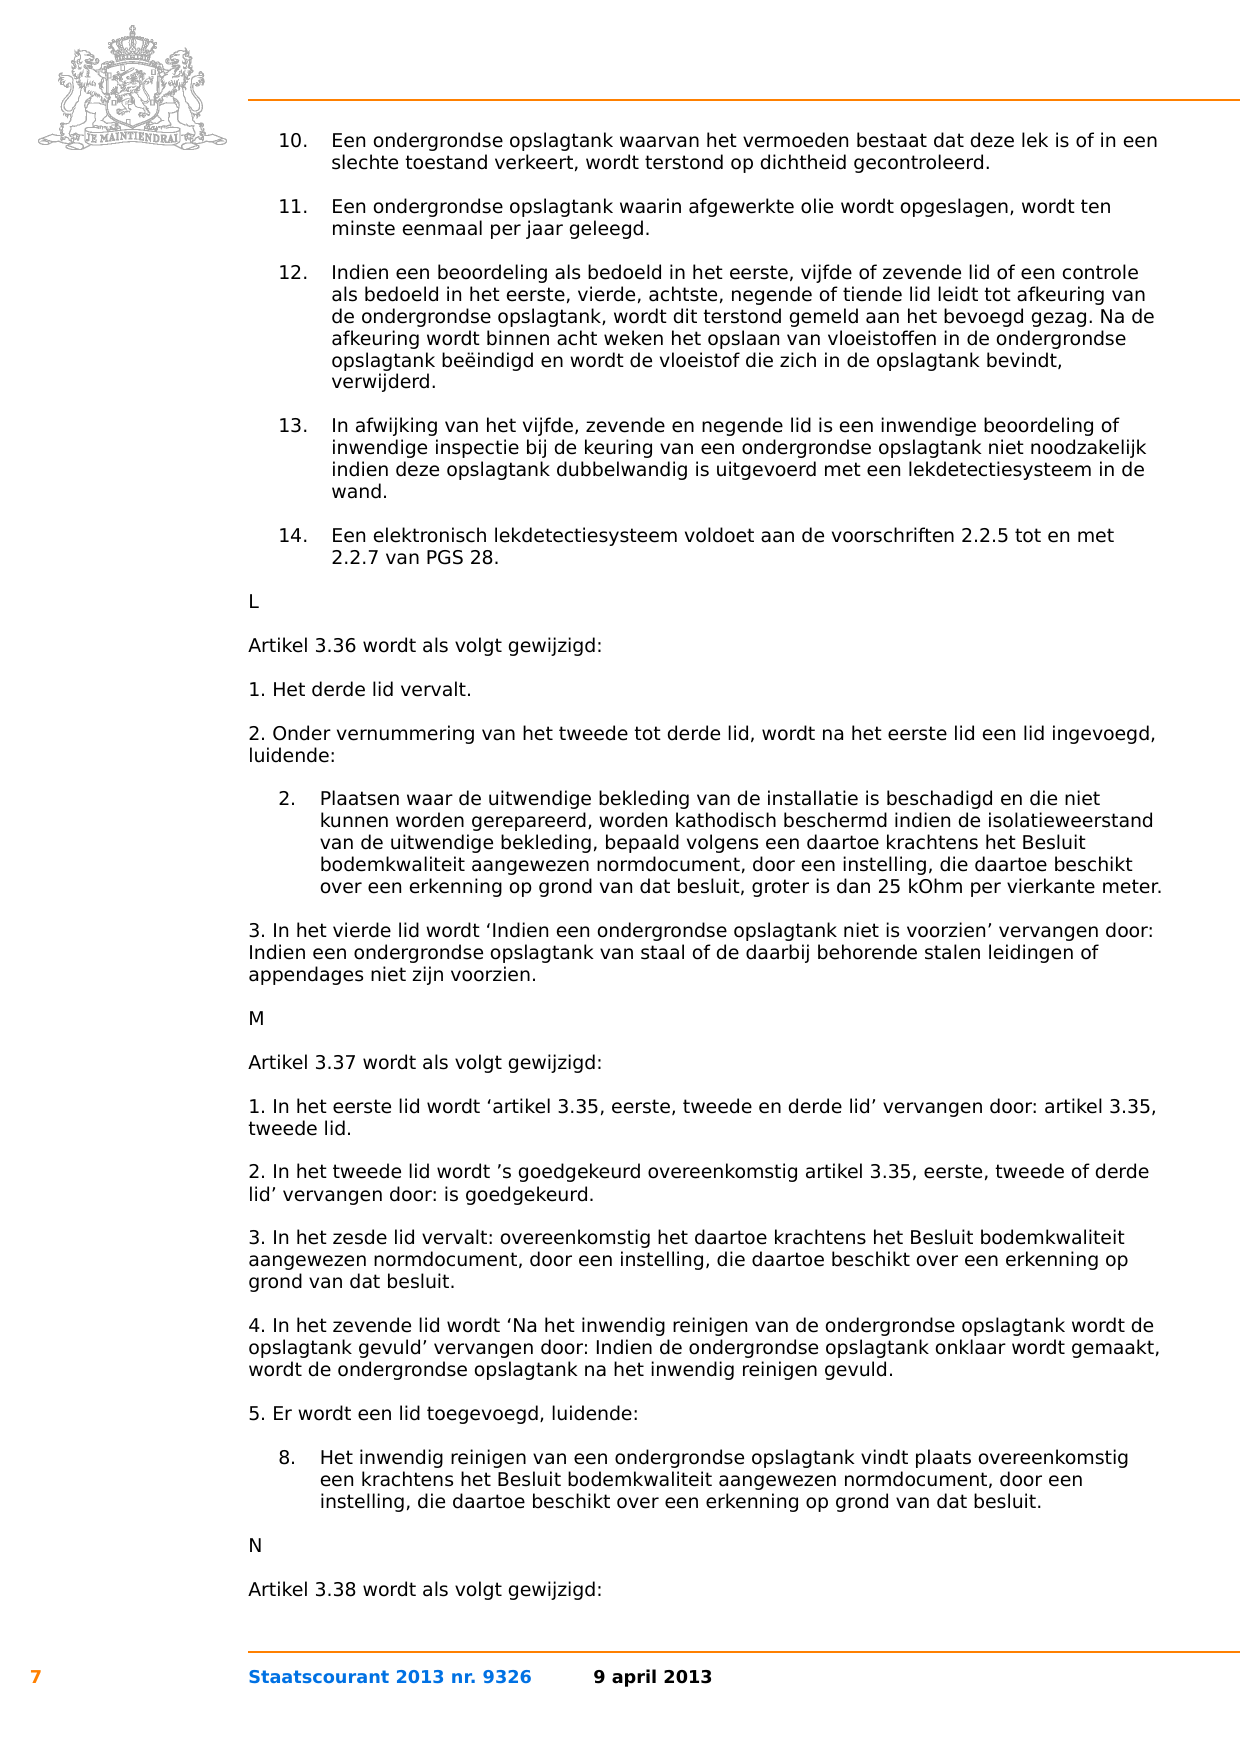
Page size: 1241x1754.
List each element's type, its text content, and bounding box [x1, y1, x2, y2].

text Artikel 3.36 wordt als volgt gewijzigd: [248, 635, 1163, 657]
text N [248, 1534, 1163, 1557]
text 2. In het tweede lid wordt ’s goedgekeurd overeenkomstig artikel 3.35, eerste, tweede of derde lid’ vervangen door: is goedgekeurd. [248, 1161, 1163, 1205]
text 13. In afwijking van het vijfde, zevende en negende lid is een inwendige beoordeling of inwendige inspectie bij de keuring van een ondergrondse opslagtank niet noodzakelijk indien deze opslagtank dubbelwandig is uitgevoerd met een lekdetectiesysteem in de wand. [278, 415, 1163, 503]
text 3. In het zesde lid vervalt: overeenkomstig het daartoe krachtens het Besluit bodemkwaliteit aangewezen normdocument, door een instelling, die daartoe beschikt over een erkenning op grond van dat besluit. [248, 1227, 1163, 1293]
text 1. In het eerste lid wordt ‘artikel 3.35, eerste, tweede en derde lid’ vervangen door: artikel 3.35, tweede lid. [248, 1096, 1163, 1139]
text 8. Het inwendig reinigen van een ondergrondse opslagtank vindt plaats overeenkomstig een krachtens het Besluit bodemkwaliteit aangewezen normdocument, door een instelling, die daartoe beschikt over een erkenning op grond van dat besluit. [278, 1447, 1163, 1513]
text 12. Indien een beoordeling als bedoeld in het eerste, vijfde of zevende lid of een controle als bedoeld in het eerste, vierde, achtste, negende of tiende lid leidt tot afkeuring van de ondergrondse opslagtank, wordt dit terstond gemeld aan het bevoegd gezag. Na de afkeuring wordt binnen acht weken het opslaan van vloeistoffen in de ondergrondse opslagtank beëindigd en wordt de vloeistof die zich in de opslagtank bevindt, verwijderd. [278, 262, 1163, 393]
text L [248, 591, 1163, 613]
text 4. In het zevende lid wordt ‘Na het inwendig reinigen van de ondergrondse opslagtank wordt de opslagtank gevuld’ vervangen door: Indien de ondergrondse opslagtank onklaar wordt gemaakt, wordt de ondergrondse opslagtank na het inwendig reinigen gevuld. [248, 1315, 1163, 1381]
text 11. Een ondergrondse opslagtank waarin afgewerkte olie wordt opgeslagen, wordt ten minste eenmaal per jaar geleegd. [278, 196, 1163, 240]
text 14. Een elektronisch lekdetectiesysteem voldoet aan de voorschriften 2.2.5 tot en met 2.2.7 van PGS 28. [278, 525, 1163, 569]
text Artikel 3.37 wordt als volgt gewijzigd: [248, 1052, 1163, 1074]
text M [248, 1008, 1163, 1030]
text 2. Plaatsen waar de uitwendige bekleding van de installatie is beschadigd en die niet kunnen worden gerepareerd, worden kathodisch beschermd indien de isolatieweerstand van de uitwendige bekleding, bepaald volgens een daartoe krachtens het Besluit bodemkwaliteit aangewezen normdocument, door een instelling, die daartoe beschikt over een erkenning op grond van dat besluit, groter is dan 25 kOhm per vierkante meter. [278, 788, 1163, 898]
text 2. Onder vernummering van het tweede tot derde lid, wordt na het eerste lid een lid ingevoegd, luidende: [248, 722, 1163, 766]
text 5. Er wordt een lid toegevoegd, luidende: [248, 1403, 1163, 1425]
text Artikel 3.38 wordt als volgt gewijzigd: [248, 1578, 1163, 1600]
picture [38, 25, 227, 150]
text 10. Een ondergrondse opslagtank waarvan het vermoeden bestaat dat deze lek is of in een slechte toestand verkeert, wordt terstond op dichtheid gecontroleerd. [278, 130, 1163, 174]
text 3. In het vierde lid wordt ‘Indien een ondergrondse opslagtank niet is voorzien’ vervangen door: Indien een ondergrondse opslagtank van staal of de daarbij behorende stalen leidingen of appendages niet zijn voorzien. [248, 920, 1163, 986]
text 1. Het derde lid vervalt. [248, 679, 1163, 701]
